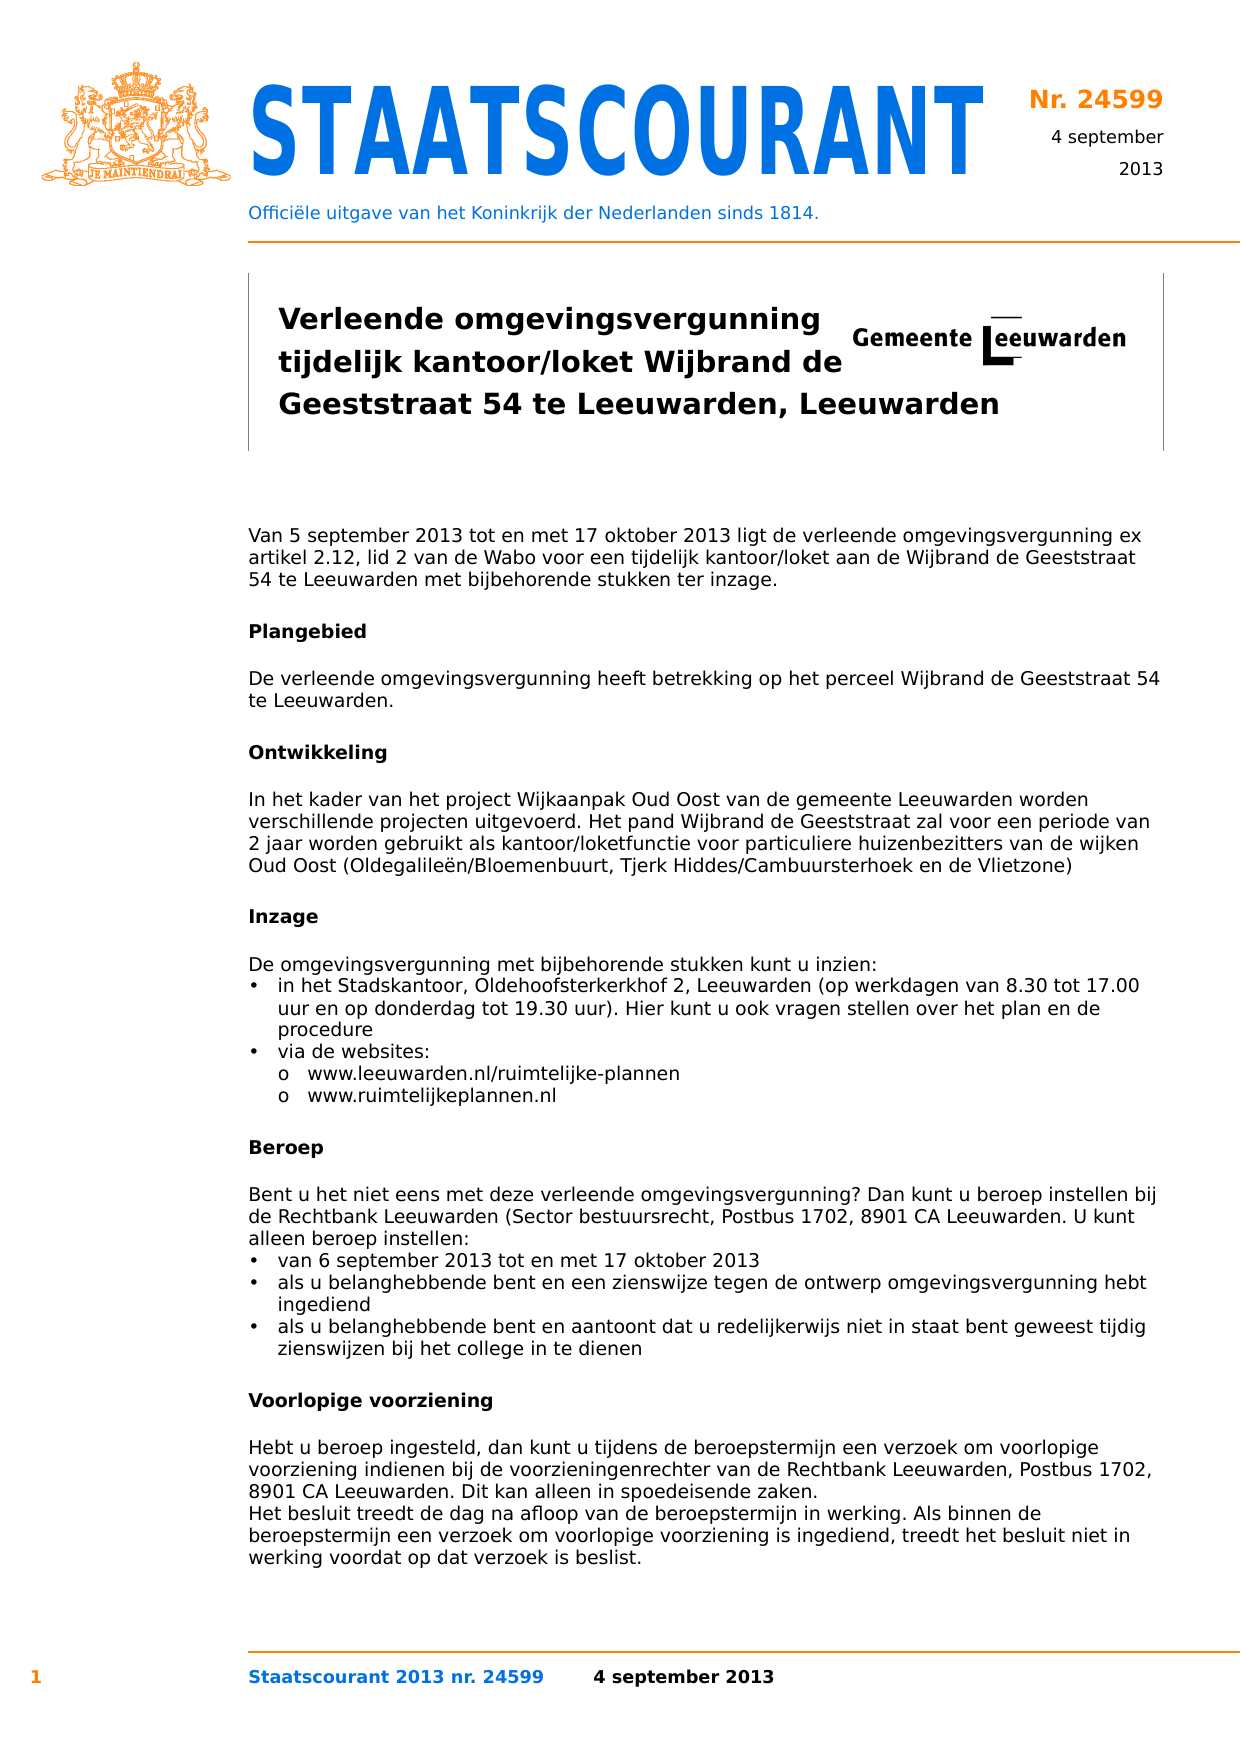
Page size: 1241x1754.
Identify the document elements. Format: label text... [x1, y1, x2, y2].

text Hebt u beroep ingesteld, dan kunt u tijdens de beroepstermijn een verzoek om voorlopige voorziening indienen bij de voorzieningenrechter van de Rechtbank Leeuwarden, Postbus 1702, 8901 CA Leeuwarden. Dit kan alleen in spoedeisende zaken. [248, 1437, 1163, 1503]
text • in het Stadskantoor, Oldehoofsterkerkhof 2, Leeuwarden (op werkdagen van 8.30 tot 17.00 uur en op donderdag tot 19.30 uur). Hier kunt u ook vragen stellen over het plan en de procedure [248, 975, 1163, 1041]
text • als u belanghebbende bent en aantoont dat u redelijkerwijs niet in staat bent geweest tijdig zienswijzen bij het college in te dienen [248, 1316, 1163, 1360]
table_header STAATSCOURANT [248, 62, 998, 203]
table_cell 4 september [998, 121, 1240, 153]
subtitle Verleende omgevingsvergunning tijdelijk kantoor/loket Wijbrand de Geeststraat 54 te Leeuwarden, Leeuwarden [249, 273, 1163, 451]
text De omgevingsvergunning met bijbehorende stukken kunt u inzien: [248, 953, 1163, 975]
text o www.leeuwarden.nl/ruimtelijke-plannen [278, 1063, 1163, 1085]
text Het besluit treedt de dag na afloop van de beroepstermijn in werking. Als binnen de beroepstermijn een verzoek om voorlopige voorziening is ingediend, treedt het besluit niet in werking voordat op dat verzoek is beslist. [248, 1503, 1163, 1569]
table_cell 2013 [998, 153, 1240, 203]
picture [844, 302, 1134, 380]
table_header [25, 62, 248, 241]
table_cell Officiële uitgave van het Koninkrijk der Nederlanden sinds 1814. [248, 203, 1240, 241]
text Bent u het niet eens met deze verleende omgevingsvergunning? Dan kunt u beroep instellen bij de Rechtbank Leeuwarden (Sector bestuursrecht, Postbus 1702, 8901 CA Leeuwarden. U kunt alleen beroep instellen: [248, 1184, 1163, 1250]
subtitle Plangebied [248, 621, 1163, 643]
subtitle Inzage [248, 906, 1163, 928]
text De verleende omgevingsvergunning heeft betrekking op het perceel Wijbrand de Geeststraat 54 te Leeuwarden. [248, 668, 1163, 712]
subtitle Beroep [248, 1137, 1163, 1159]
text Van 5 september 2013 tot en met 17 oktober 2013 ligt de verleende omgevingsvergunning ex artikel 2.12, lid 2 van de Wabo voor een tijdelijk kantoor/loket aan de Wijbrand de Geeststraat 54 te Leeuwarden met bijbehorende stukken ter inzage. [248, 525, 1163, 591]
picture [41, 62, 231, 186]
table_header Nr. 24599 [998, 62, 1240, 121]
text • van 6 september 2013 tot en met 17 oktober 2013 [248, 1250, 1163, 1272]
subtitle Ontwikkeling [248, 742, 1163, 763]
text • als u belanghebbende bent en een zienswijze tegen de ontwerp omgevingsvergunning hebt ingediend [248, 1272, 1163, 1316]
text o www.ruimtelijkeplannen.nl [278, 1085, 1163, 1107]
text In het kader van het project Wijkaanpak Oud Oost van de gemeente Leeuwarden worden verschillende projecten uitgevoerd. Het pand Wijbrand de Geeststraat zal voor een periode van 2 jaar worden gebruikt als kantoor/loketfunctie voor particuliere huizenbezitters van de wijken Oud Oost (Oldegalileën/Bloemenbuurt, Tjerk Hiddes/Cambuursterhoek en de Vlietzone) [248, 788, 1163, 876]
text • via de websites: [248, 1041, 1163, 1063]
subtitle Voorlopige voorziening [248, 1390, 1163, 1412]
